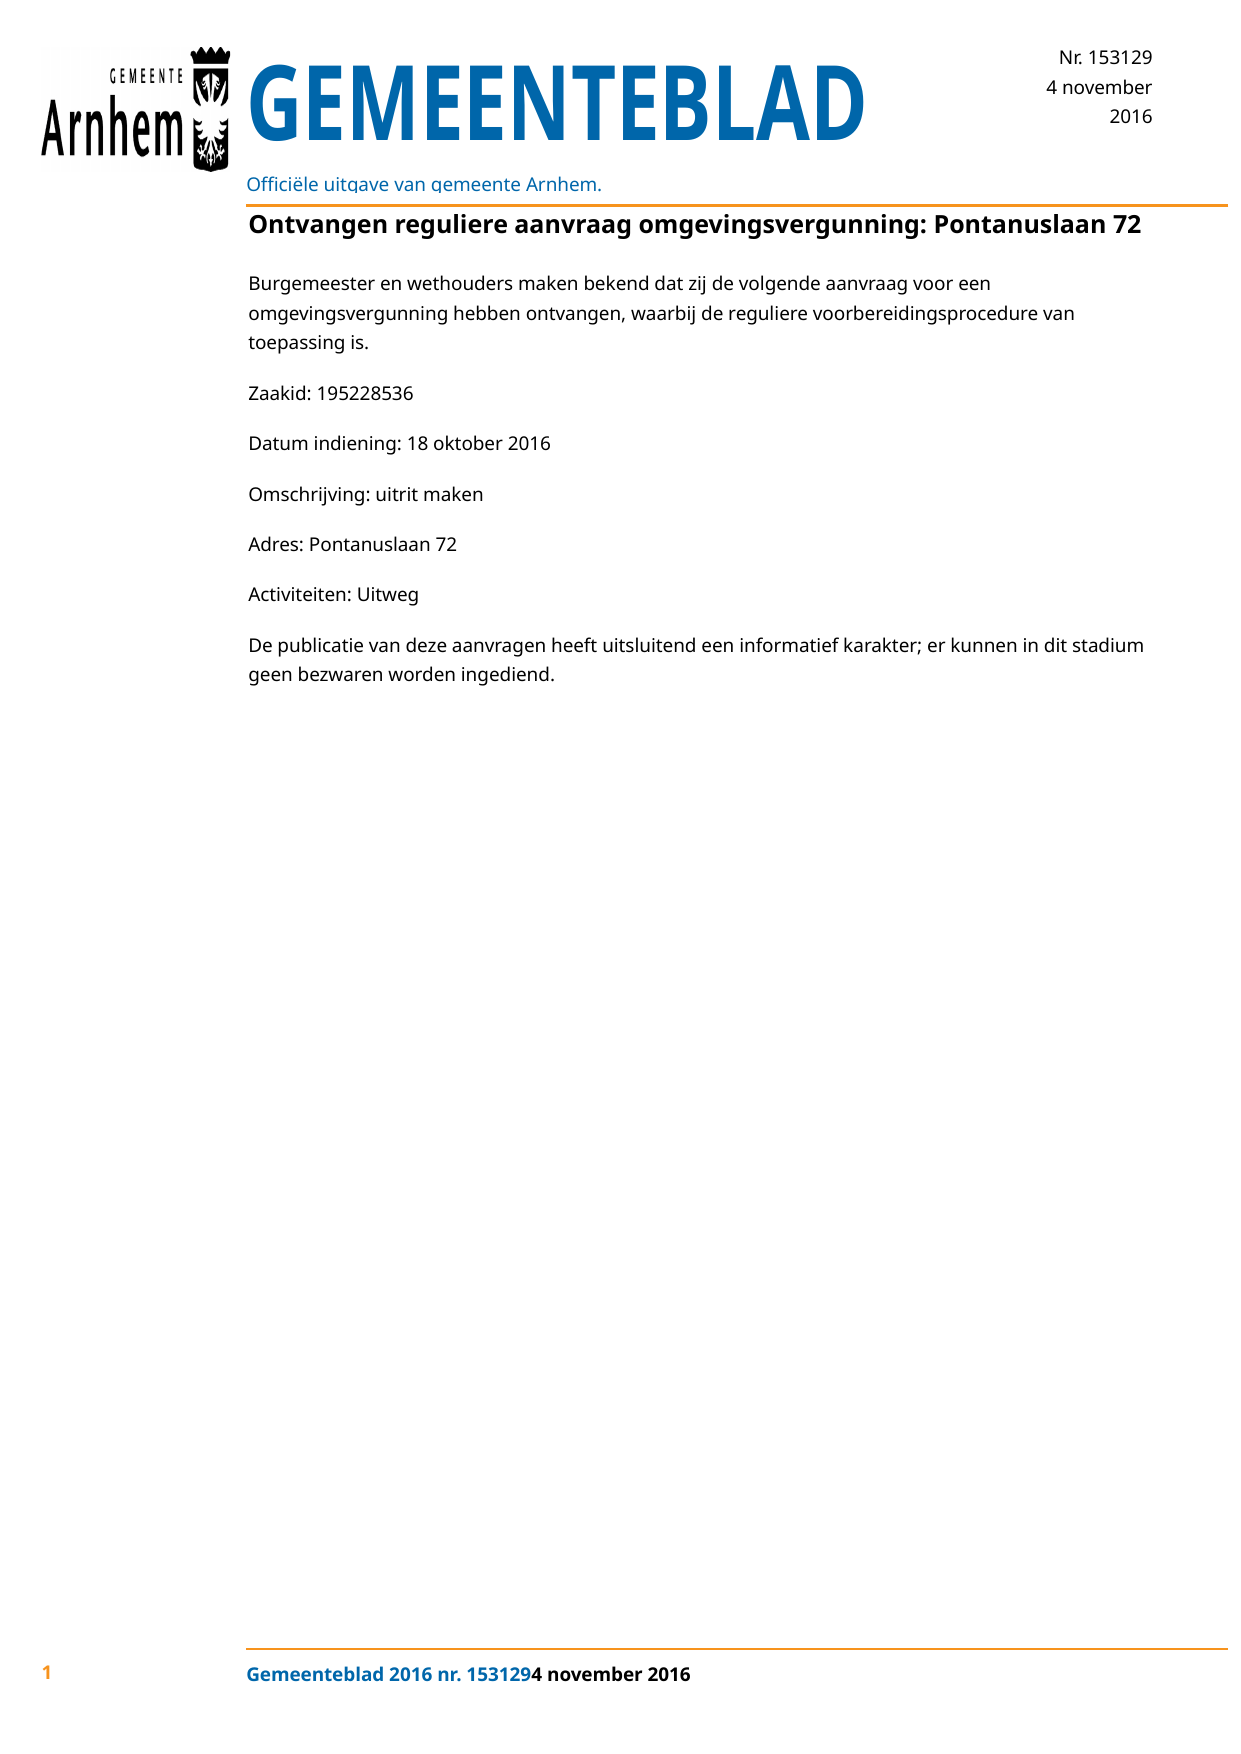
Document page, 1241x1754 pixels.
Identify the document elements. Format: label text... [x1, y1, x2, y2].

text Datum indiening: 18 oktober 2016 [248, 430, 1152, 456]
text Adres: Pontanuslaan 72 [248, 531, 1152, 557]
text Ontvangen reguliere aanvraag omgevingsvergunning: Pontanuslaan 72 [248, 207, 1152, 241]
text Activiteiten: Uitweg [248, 582, 1152, 607]
text Omschrijving: uitrit maken [248, 481, 1152, 506]
picture [41, 47, 231, 172]
text Burgemeester en wethouders maken bekend dat zij de volgende aanvraag voor een omgevingsvergunning hebben ontvangen, waarbij de reguliere voorbereidingsprocedure van toepassing is. [248, 270, 1152, 355]
text Zaakid: 195228536 [248, 380, 1152, 406]
text De publicatie van deze aanvragen heeft uitsluitend een informatief karakter; er kunnen in dit stadium geen bezwaren worden ingediend. [248, 632, 1152, 687]
